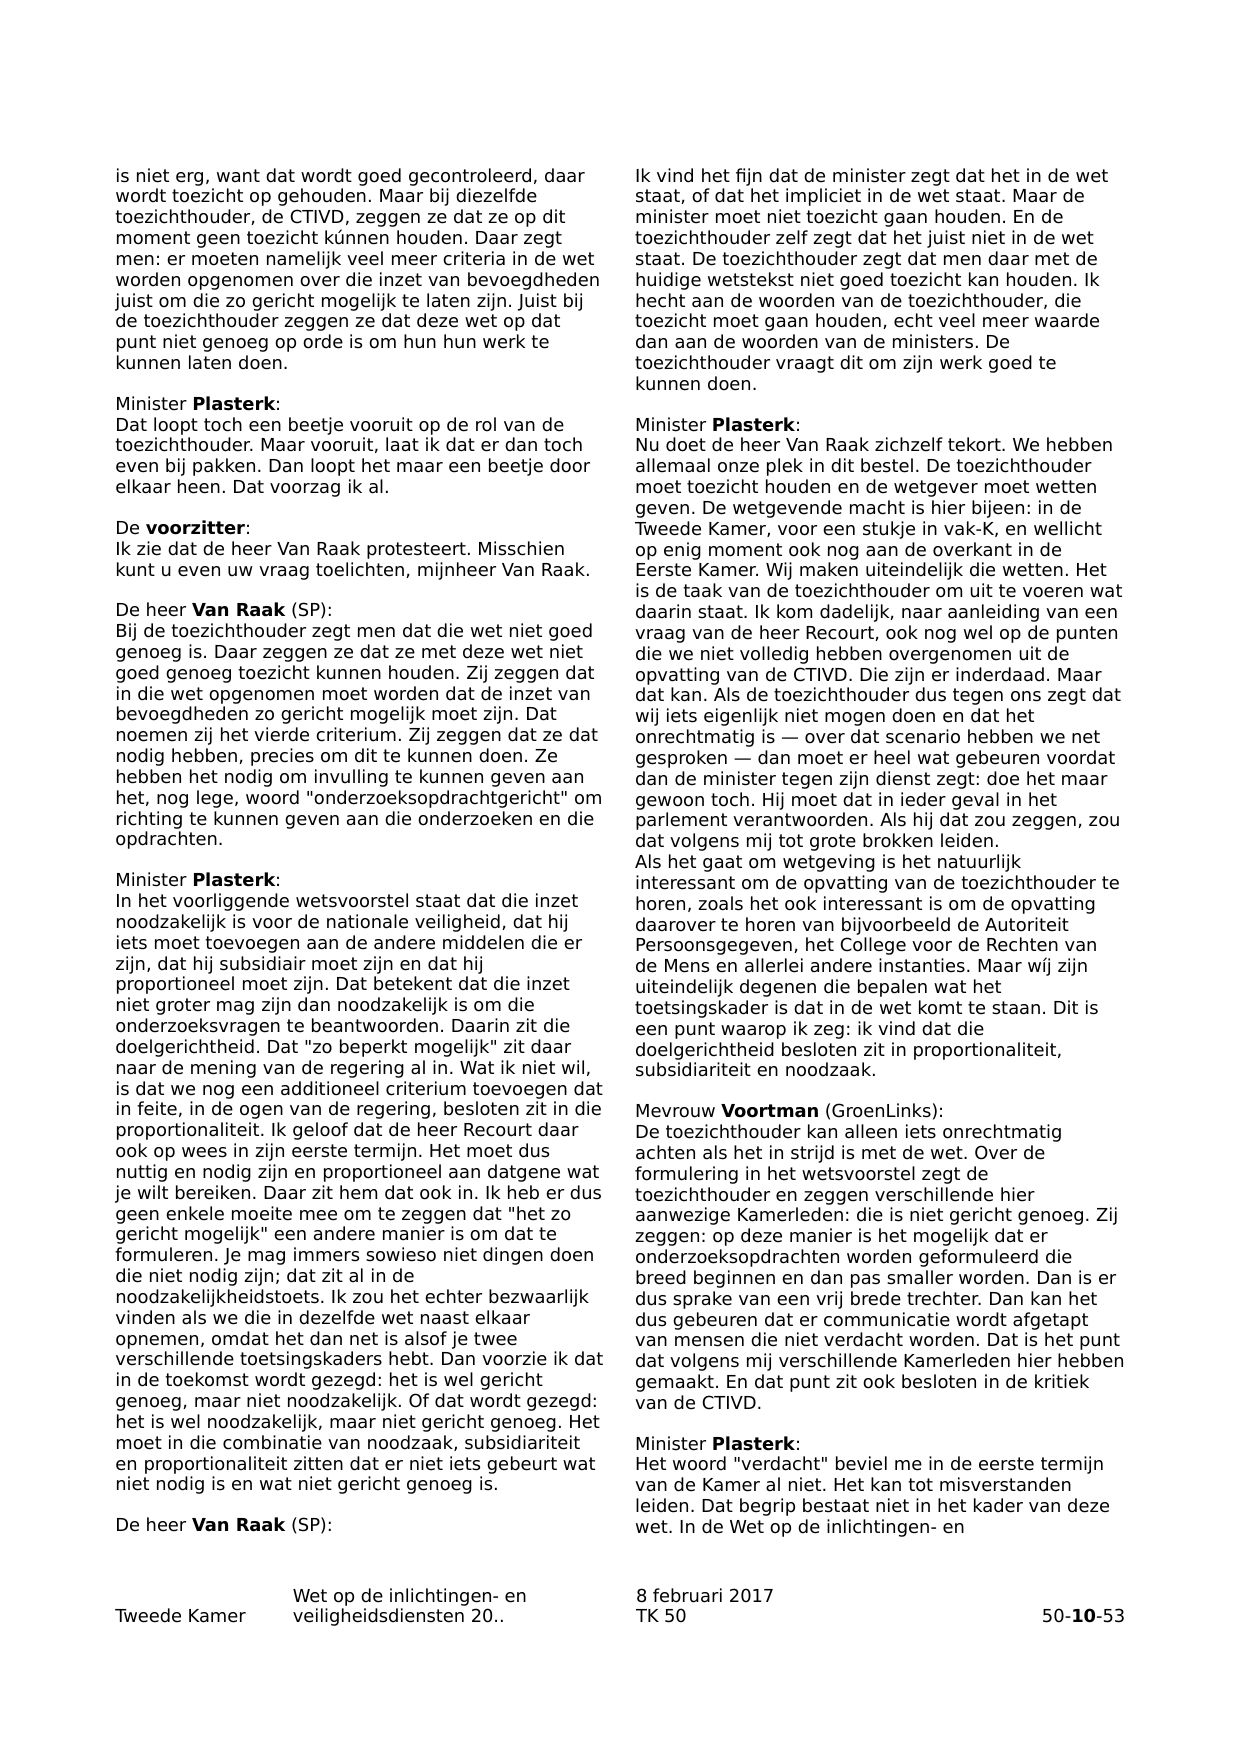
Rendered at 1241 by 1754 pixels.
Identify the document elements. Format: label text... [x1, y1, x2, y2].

text Minister Plasterk: [115, 394, 605, 414]
text Het woord "verdacht" beviel me in de eerste termijn van de Kamer al niet. Het kan tot misverstanden leiden. Dat begrip bestaat niet in het kader van deze wet. In de Wet op de inlichtingen- en [635, 1454, 1125, 1537]
text is niet erg, want dat wordt goed gecontroleerd, daar wordt toezicht op gehouden. Maar bij diezelfde toezichthouder, de CTIVD, zeggen ze dat ze op dit moment geen toezicht kúnnen houden. Daar zegt men: er moeten namelijk veel meer criteria in de wet worden opgenomen over die inzet van bevoegdheden juist om die zo gericht mogelijk te laten zijn. Juist bij de toezichthouder zeggen ze dat deze wet op dat punt niet genoeg op orde is om hun hun werk te kunnen laten doen. [115, 165, 605, 374]
text Nu doet de heer Van Raak zichzelf tekort. We hebben allemaal onze plek in dit bestel. De toezichthouder moet toezicht houden en de wetgever moet wetten geven. De wetgevende macht is hier bijeen: in de Tweede Kamer, voor een stukje in vak-K, en wellicht op enig moment ook nog aan de overkant in de Eerste Kamer. Wij maken uiteindelijk die wetten. Het is de taak van de toezichthouder om uit te voeren wat daarin staat. Ik kom dadelijk, naar aanleiding van een vraag van de heer Recourt, ook nog wel op de punten die we niet volledig hebben overgenomen uit de opvatting van de CTIVD. Die zijn er inderdaad. Maar dat kan. Als de toezichthouder dus tegen ons zegt dat wij iets eigenlijk niet mogen doen en dat het onrechtmatig is — over dat scenario hebben we net gesproken — dan moet er heel wat gebeuren voordat dan de minister tegen zijn dienst zegt: doe het maar gewoon toch. Hij moet dat in ieder geval in het parlement verantwoorden. Als hij dat zou zeggen, zou dat volgens mij tot grote brokken leiden. [635, 435, 1125, 852]
text In het voorliggende wetsvoorstel staat dat die inzet noodzakelijk is voor de nationale veiligheid, dat hij iets moet toevoegen aan de andere middelen die er zijn, dat hij subsidiair moet zijn en dat hij proportioneel moet zijn. Dat betekent dat die inzet niet groter mag zijn dan noodzakelijk is om die onderzoeksvragen te beantwoorden. Daarin zit die doelgerichtheid. Dat "zo beperkt mogelijk" zit daar naar de mening van de regering al in. Wat ik niet wil, is dat we nog een additioneel criterium toevoegen dat in feite, in de ogen van de regering, besloten zit in die proportionaliteit. Ik geloof dat de heer Recourt daar ook op wees in zijn eerste termijn. Het moet dus nuttig en nodig zijn en proportioneel aan datgene wat je wilt bereiken. Daar zit hem dat ook in. Ik heb er dus geen enkele moeite mee om te zeggen dat "het zo gericht mogelijk" een andere manier is om dat te formuleren. Je mag immers sowieso niet dingen doen die niet nodig zijn; dat zit al in de noodzakelijkheidstoets. Ik zou het echter bezwaarlijk vinden als we die in dezelfde wet naast elkaar opnemen, omdat het dan net is alsof je twee verschillende toetsingskaders hebt. Dan voorzie ik dat in de toekomst wordt gezegd: het is wel gericht genoeg, maar niet noodzakelijk. Of dat wordt gezegd: het is wel noodzakelijk, maar niet gericht genoeg. Het moet in die combinatie van noodzaak, subsidiariteit en proportionaliteit zitten dat er niet iets gebeurt wat niet nodig is en wat niet gericht genoeg is. [115, 891, 605, 1495]
text Mevrouw Voortman (GroenLinks): [635, 1101, 1125, 1122]
text Dat loopt toch een beetje vooruit op de rol van de toezichthouder. Maar vooruit, laat ik dat er dan toch even bij pakken. Dan loopt het maar een beetje door elkaar heen. Dat voorzag ik al. [115, 414, 605, 498]
text De heer Van Raak (SP): [115, 1515, 605, 1536]
text De toezichthouder kan alleen iets onrechtmatig achten als het in strijd is met de wet. Over de formulering in het wetsvoorstel zegt de toezichthouder en zeggen verschillende hier aanwezige Kamerleden: die is niet gericht genoeg. Zij zeggen: op deze manier is het mogelijk dat er onderzoeksopdrachten worden geformuleerd die breed beginnen en dan pas smaller worden. Dan is er dus sprake van een vrij brede trechter. Dan kan het dus gebeuren dat er communicatie wordt afgetapt van mensen die niet verdacht worden. Dat is het punt dat volgens mij verschillende Kamerleden hier hebben gemaakt. En dat punt zit ook besloten in de kritiek van de CTIVD. [635, 1122, 1125, 1413]
text Minister Plasterk: [115, 870, 605, 891]
text Bij de toezichthouder zegt men dat die wet niet goed genoeg is. Daar zeggen ze dat ze met deze wet niet goed genoeg toezicht kunnen houden. Zij zeggen dat in die wet opgenomen moet worden dat de inzet van bevoegdheden zo gericht mogelijk moet zijn. Dat noemen zij het vierde criterium. Zij zeggen dat ze dat nodig hebben, precies om dit te kunnen doen. Ze hebben het nodig om invulling te kunnen geven aan het, nog lege, woord "onderzoeksopdrachtgericht" om richting te kunnen geven aan die onderzoeken en die opdrachten. [115, 621, 605, 850]
text De heer Van Raak (SP): [115, 600, 605, 621]
text Minister Plasterk: [635, 1433, 1125, 1454]
text Minister Plasterk: [635, 414, 1125, 435]
text De voorzitter: [115, 518, 605, 538]
text Ik vind het fijn dat de minister zegt dat het in de wet staat, of dat het impliciet in de wet staat. Maar de minister moet niet toezicht gaan houden. En de toezichthouder zelf zegt dat het juist niet in de wet staat. De toezichthouder zegt dat men daar met de huidige wetstekst niet goed toezicht kan houden. Ik hecht aan de woorden van de toezichthouder, die toezicht moet gaan houden, echt veel meer waarde dan aan de woorden van de ministers. De toezichthouder vraagt dit om zijn werk goed te kunnen doen. [635, 165, 1125, 394]
text Ik zie dat de heer Van Raak protesteert. Misschien kunt u even uw vraag toelichten, mijnheer Van Raak. [115, 538, 605, 580]
text Als het gaat om wetgeving is het natuurlijk interessant om de opvatting van de toezichthouder te horen, zoals het ook interessant is om de opvatting daarover te horen van bijvoorbeeld de Autoriteit Persoonsgegeven, het College voor de Rechten van de Mens en allerlei andere instanties. Maar wíj zijn uiteindelijk degenen die bepalen wat het toetsingskader is dat in de wet komt te staan. Dit is een punt waarop ik zeg: ik vind dat die doelgerichtheid besloten zit in proportionaliteit, subsidiariteit en noodzaak. [635, 852, 1125, 1081]
